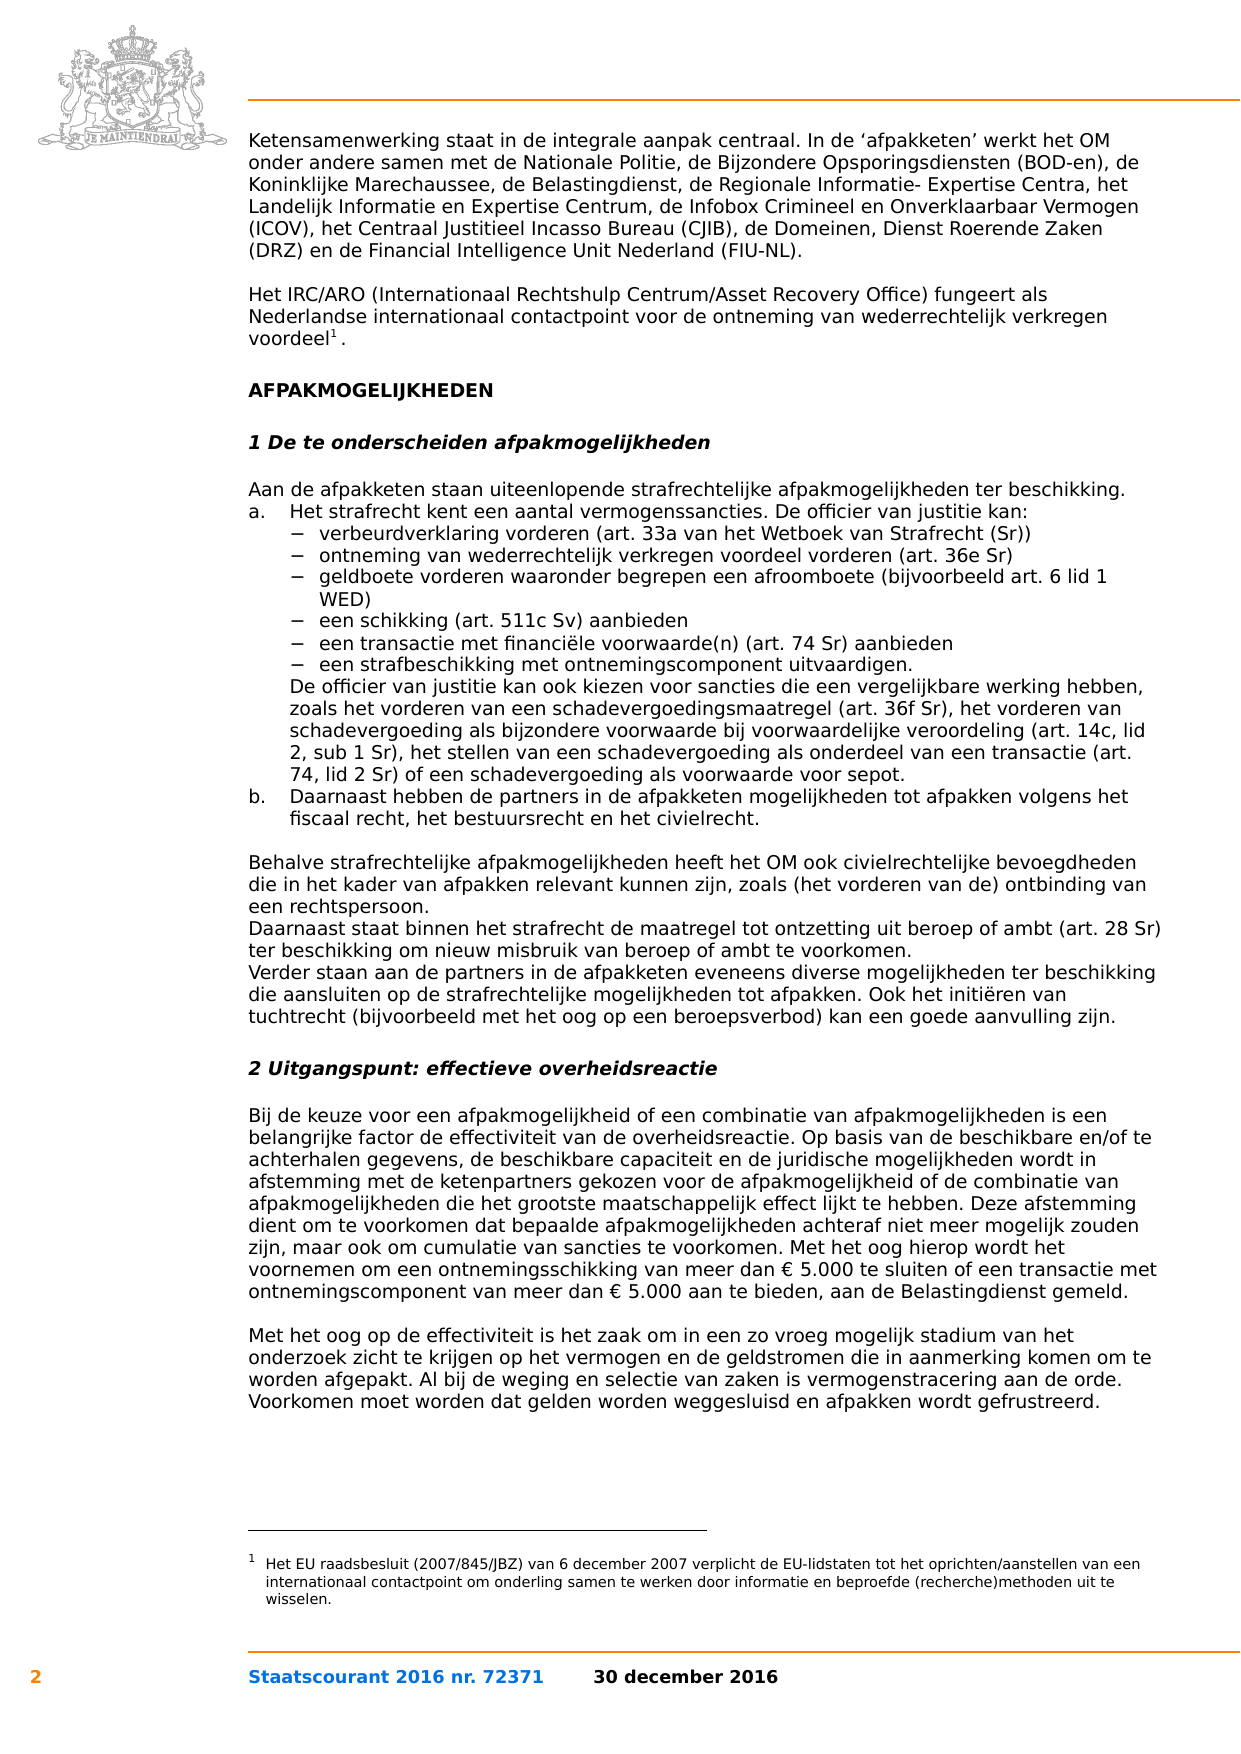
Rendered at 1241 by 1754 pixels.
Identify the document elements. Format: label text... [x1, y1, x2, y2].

text − een transactie met financiële voorwaarde(n) (art. 74 Sr) aanbieden [289, 632, 1163, 654]
text b. Daarnaast hebben de partners in de afpakketen mogelijkheden tot afpakken volgens het fiscaal recht, het bestuursrecht en het civielrecht. [248, 786, 1163, 830]
text Bij de keuze voor een afpakmogelijkheid of een combinatie van afpakmogelijkheden is een belangrijke factor de effectiviteit van de overheidsreactie. Op basis van de beschikbare en/of te achterhalen gegevens, de beschikbare capaciteit en de juridische mogelijkheden wordt in afstemming met de ketenpartners gekozen voor de afpakmogelijkheid of de combinatie van afpakmogelijkheden die het grootste maatschappelijk effect lijkt te hebben. Deze afstemming dient om te voorkomen dat bepaalde afpakmogelijkheden achteraf niet meer mogelijk zouden zijn, maar ook om cumulatie van sancties te voorkomen. Met het oog hierop wordt het voornemen om een ontnemingsschikking van meer dan € 5.000 te sluiten of een transactie met ontnemingscomponent van meer dan € 5.000 aan te bieden, aan de Belastingdienst gemeld. [248, 1105, 1163, 1303]
subtitle AFPAKMOGELIJKHEDEN [248, 379, 1163, 402]
text Het EU raadsbesluit (2007/845/JBZ) van 6 december 2007 verplicht de EU-lidstaten tot het oprichten/aanstellen van een internationaal contactpoint om onderling samen te werken door informatie en beproefde (recherche)methoden uit te wisselen. [248, 1552, 1163, 1608]
text − een schikking (art. 511c Sv) aanbieden [289, 610, 1163, 632]
text − verbeurdverklaring vorderen (art. 33a van het Wetboek van Strafrecht (Sr)) [289, 522, 1163, 544]
text − ontneming van wederrechtelijk verkregen voordeel vorderen (art. 36e Sr) [289, 544, 1163, 566]
text Met het oog op de effectiviteit is het zaak om in een zo vroeg mogelijk stadium van het onderzoek zicht te krijgen op het vermogen en de geldstromen die in aanmerking komen om te worden afgepakt. Al bij de weging en selectie van zaken is vermogenstracering aan de orde. Voorkomen moet worden dat gelden worden weggesluisd en afpakken wordt gefrustreerd. [248, 1324, 1163, 1412]
picture [38, 25, 227, 150]
subtitle 2 Uitgangspunt: effectieve overheidsreactie [248, 1058, 1163, 1080]
text Verder staan aan de partners in de afpakketen eveneens diverse mogelijkheden ter beschikking die aansluiten op de strafrechtelijke mogelijkheden tot afpakken. Ook het initiëren van tuchtrecht (bijvoorbeeld met het oog op een beroepsverbod) kan een goede aanvulling zijn. [248, 962, 1163, 1028]
text a. Het strafrecht kent een aantal vermogenssancties. De officier van justitie kan: [248, 501, 1163, 522]
subtitle 1 De te onderscheiden afpakmogelijkheden [248, 432, 1163, 453]
text Behalve strafrechtelijke afpakmogelijkheden heeft het OM ook civielrechtelijke bevoegdheden die in het kader van afpakken relevant kunnen zijn, zoals (het vorderen van de) ontbinding van een rechtspersoon. [248, 852, 1163, 918]
text Aan de afpakketen staan uiteenlopende strafrechtelijke afpakmogelijkheden ter beschikking. [248, 478, 1163, 501]
text − een strafbeschikking met ontnemingscomponent uitvaardigen. [289, 654, 1163, 676]
text De officier van justitie kan ook kiezen voor sancties die een vergelijkbare werking hebben, zoals het vorderen van een schadevergoedingsmaatregel (art. 36f Sr), het vorderen van schadevergoeding als bijzondere voorwaarde bij voorwaardelijke veroordeling (art. 14c, lid 2, sub 1 Sr), het stellen van een schadevergoeding als onderdeel van een transactie (art. 74, lid 2 Sr) of een schadevergoeding als voorwaarde voor sepot. [289, 676, 1163, 786]
text Daarnaast staat binnen het strafrecht de maatregel tot ontzetting uit beroep of ambt (art. 28 Sr) ter beschikking om nieuw misbruik van beroep of ambt te voorkomen. [248, 918, 1163, 962]
text Het IRC/ARO (Internationaal Rechtshulp Centrum/Asset Recovery Office) fungeert als Nederlandse internationaal contactpoint voor de ontneming van wederrechtelijk verkregen voordeel. [248, 284, 1163, 349]
text − geldboete vorderen waaronder begrepen een afroomboete (bijvoorbeeld art. 6 lid 1 WED) [289, 566, 1163, 610]
text Ketensamenwerking staat in de integrale aanpak centraal. In de ‘afpakketen’ werkt het OM onder andere samen met de Nationale Politie, de Bijzondere Opsporingsdiensten (BOD-en), de Koninklijke Marechaussee, de Belastingdienst, de Regionale Informatie- Expertise Centra, het Landelijk Informatie en Expertise Centrum, de Infobox Crimineel en Onverklaarbaar Vermogen (ICOV), het Centraal Justitieel Incasso Bureau (CJIB), de Domeinen, Dienst Roerende Zaken (DRZ) en de Financial Intelligence Unit Nederland (FIU-NL). [248, 130, 1163, 262]
